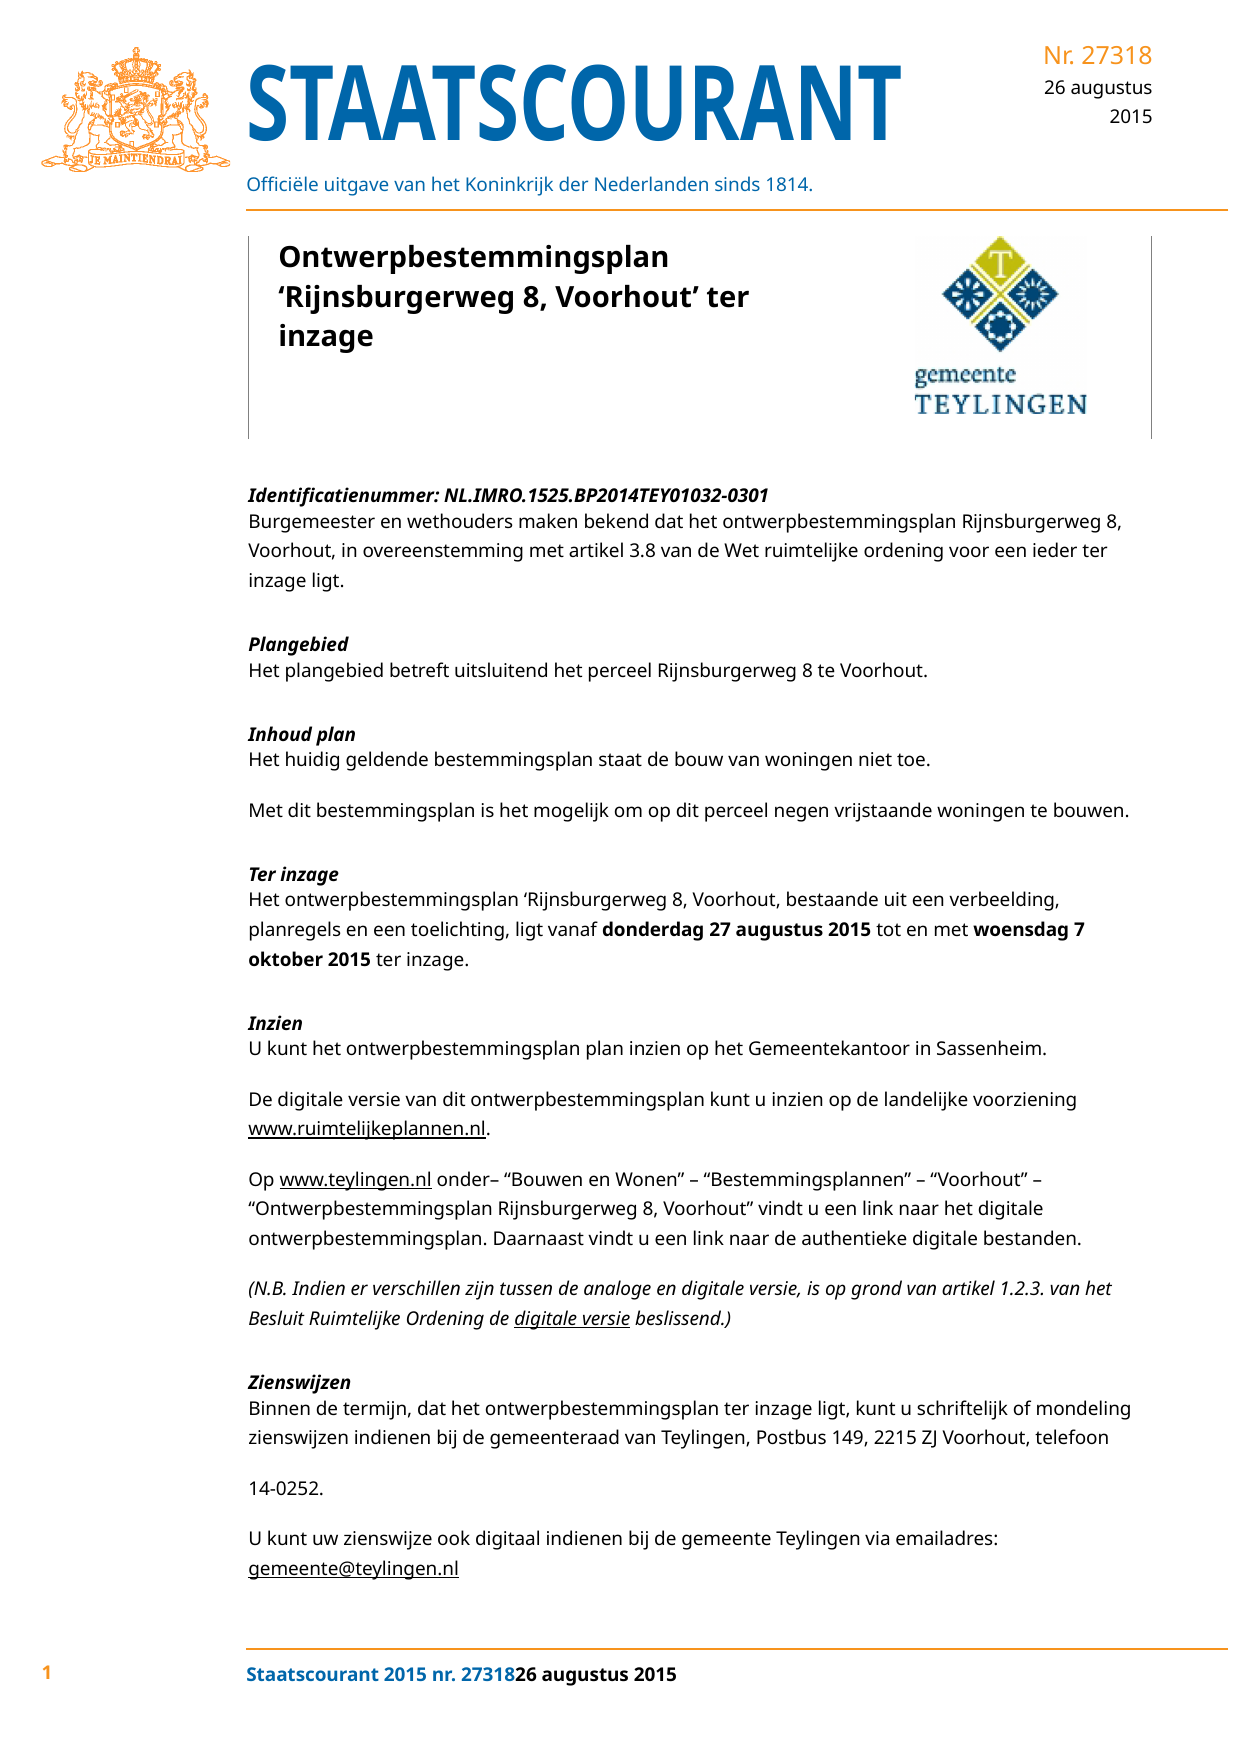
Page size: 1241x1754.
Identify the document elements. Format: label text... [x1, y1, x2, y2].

text 14-0252. [248, 1475, 1152, 1500]
text Het huidig geldende bestemmingsplan staat de bouw van woningen niet toe. [248, 746, 1152, 772]
text Identificatienummer: NL.IMRO.1525.BP2014TEY01032-0301 [248, 482, 1152, 508]
table_header [850, 236, 914, 413]
text Inhoud plan [248, 721, 1152, 746]
text Burgemeester en wethouders maken bekend dat het ontwerpbestemmingsplan Rijnsburgerweg 8, Voorhout, in overeenstemming met artikel 3.8 van de Wet ruimtelijke ordening voor een ieder ter inzage ligt. [248, 508, 1152, 593]
text Het ontwerpbestemmingsplan ‘Rijnsburgerweg 8, Voorhout, bestaande uit een verbeelding, planregels en een toelichting, ligt vanaf donderdag 27 augustus 2015 tot en met woensdag 7 oktober 2015 ter inzage. [248, 887, 1152, 971]
text De digitale versie van dit ontwerpbestemmingsplan kunt u inzien op de landelijke voorziening www.ruimtelijkeplannen.nl. [248, 1086, 1152, 1141]
table_header [1087, 236, 1151, 413]
text Met dit bestemmingsplan is het mogelijk om op dit perceel negen vrijstaande woningen te bouwen. [248, 797, 1152, 823]
text Het plangebied betreft uitsluitend het perceel Rijnsburgerweg 8 te Voorhout. [248, 657, 1152, 682]
text Zienswijzen [248, 1369, 1152, 1395]
text (N.B. Indien er verschillen zijn tussen de analoge en digitale versie, is op grond van artikel 1.2.3. van het Besluit Ruimtelijke Ordening de digitale versie beslissend.) [248, 1275, 1152, 1331]
picture [41, 47, 231, 172]
table_header [850, 414, 1151, 439]
text Op www.teylingen.nl onder– “Bouwen en Wonen” – “Bestemmingsplannen” – “Voorhout” – “Ontwerpbestemmingsplan Rijnsburgerweg 8, Voorhout” vindt u een link naar het digitale ontwerpbestemmingsplan. Daarnaast vindt u een link naar de authentieke digitale bestanden. [248, 1166, 1152, 1251]
text U kunt het ontwerpbestemmingsplan plan inzien op het Gemeentekantoor in Sassenheim. [248, 1035, 1152, 1061]
text Inzien [248, 1010, 1152, 1035]
text Binnen de termijn, dat het ontwerpbestemmingsplan ter inzage ligt, kunt u schriftelijk of mondeling zienswijzen indienen bij de gemeenteraad van Teylingen, Postbus 149, 2215 ZJ Voorhout, telefoon [248, 1395, 1152, 1450]
text U kunt uw zienswijze ook digitaal indienen bij de gemeente Teylingen via emailadres: gemeente@teylingen.nl [248, 1525, 1152, 1580]
table_header Ontwerpbestemmingsplan ‘Rijnsburgerweg 8, Voorhout’ ter inzage [249, 236, 850, 439]
picture [914, 236, 1087, 414]
text Plangebied [248, 631, 1152, 657]
text Ter inzage [248, 861, 1152, 887]
